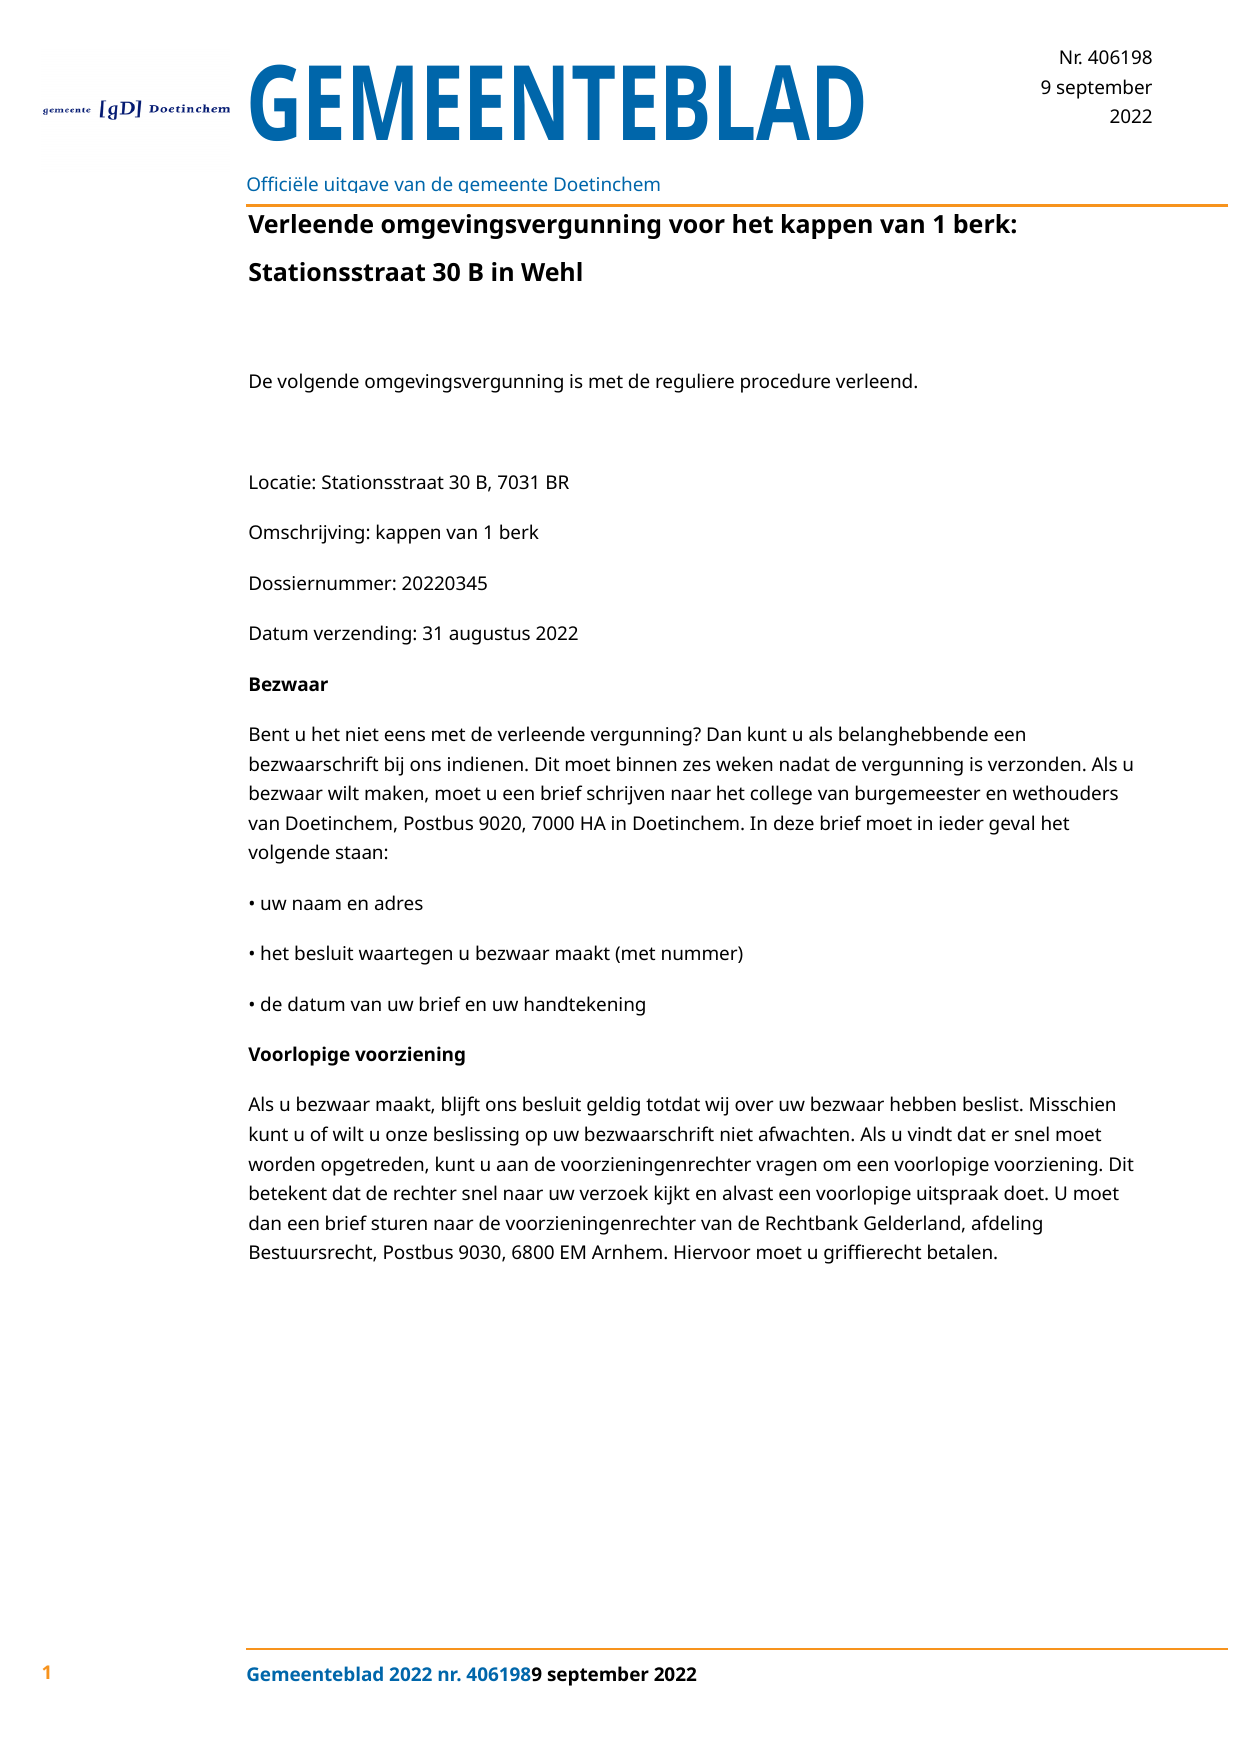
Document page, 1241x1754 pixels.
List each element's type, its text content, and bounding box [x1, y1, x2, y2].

text Als u bezwaar maakt, blijft ons besluit geldig totdat wij over uw bezwaar hebben beslist. Misschien kunt u of wilt u onze beslissing op uw bezwaarschrift niet afwachten. Als u vindt dat er snel moet worden opgetreden, kunt u aan de voorzieningenrechter vragen om een voorlopige voorziening. Dit betekent dat de rechter snel naar uw verzoek kijkt en alvast een voorlopige uitspraak doet. U moet dan een brief sturen naar de voorzieningenrechter van de Rechtbank Gelderland, afdeling Bestuursrecht, Postbus 9030, 6800 EM Arnhem. Hiervoor moet u griffierecht betalen. [248, 1092, 1152, 1265]
text Dossiernummer: 20220345 [248, 570, 1152, 596]
text De volgende omgevingsvergunning is met de reguliere procedure verleend. [248, 368, 1152, 394]
text Bezwaar [248, 671, 1152, 697]
text Omschrijving: kappen van 1 berk [248, 519, 1152, 545]
text • de datum van uw brief en uw handtekening [248, 991, 1152, 1017]
text Voorlopige voorziening [248, 1041, 1152, 1067]
text • uw naam en adres [248, 890, 1152, 916]
text Verleende omgevingsvergunning voor het kappen van 1 berk: Stationsstraat 30 B in Wehl [248, 207, 1152, 288]
text Locatie: Stationsstraat 30 B, 7031 BR [248, 469, 1152, 495]
text Bent u het niet eens met de verleende vergunning? Dan kunt u als belanghebbende een bezwaarschrift bij ons indienen. Dit moet binnen zes weken nadat de vergunning is verzonden. Als u bezwaar wilt maken, moet u een brief schrijven naar het college van burgemeester en wethouders van Doetinchem, Postbus 9020, 7000 HA in Doetinchem. In deze brief moet in ieder geval het volgende staan: [248, 721, 1152, 865]
text Datum verzending: 31 augustus 2022 [248, 620, 1152, 646]
text • het besluit waartegen u bezwaar maakt (met nummer) [248, 940, 1152, 966]
picture [41, 47, 231, 172]
